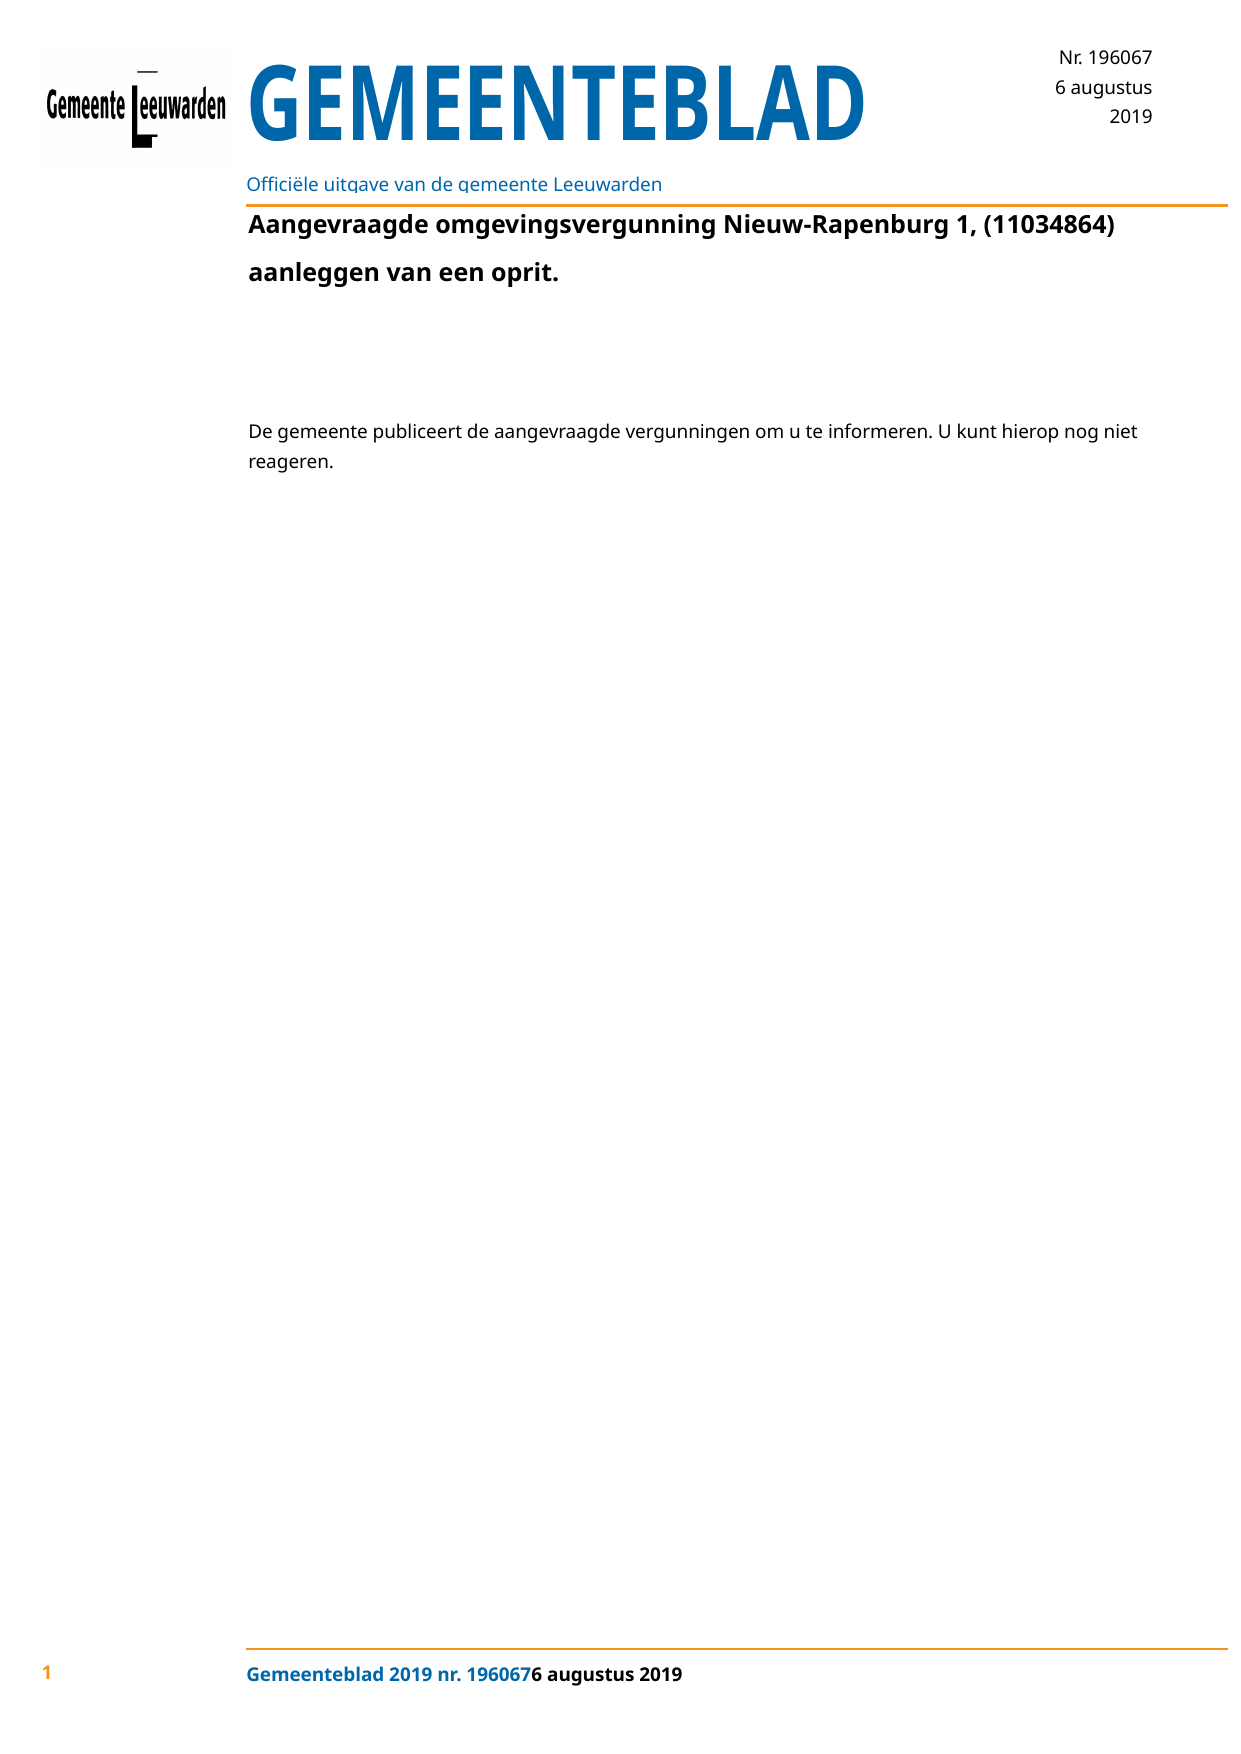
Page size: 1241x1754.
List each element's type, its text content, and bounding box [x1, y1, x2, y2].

text Aangevraagde omgevingsvergunning Nieuw-Rapenburg 1, (11034864) aanleggen van een oprit. [248, 207, 1152, 288]
picture [41, 47, 231, 172]
text De gemeente publiceert de aangevraagde vergunningen om u te informeren. U kunt hierop nog niet reageren. [248, 419, 1152, 474]
